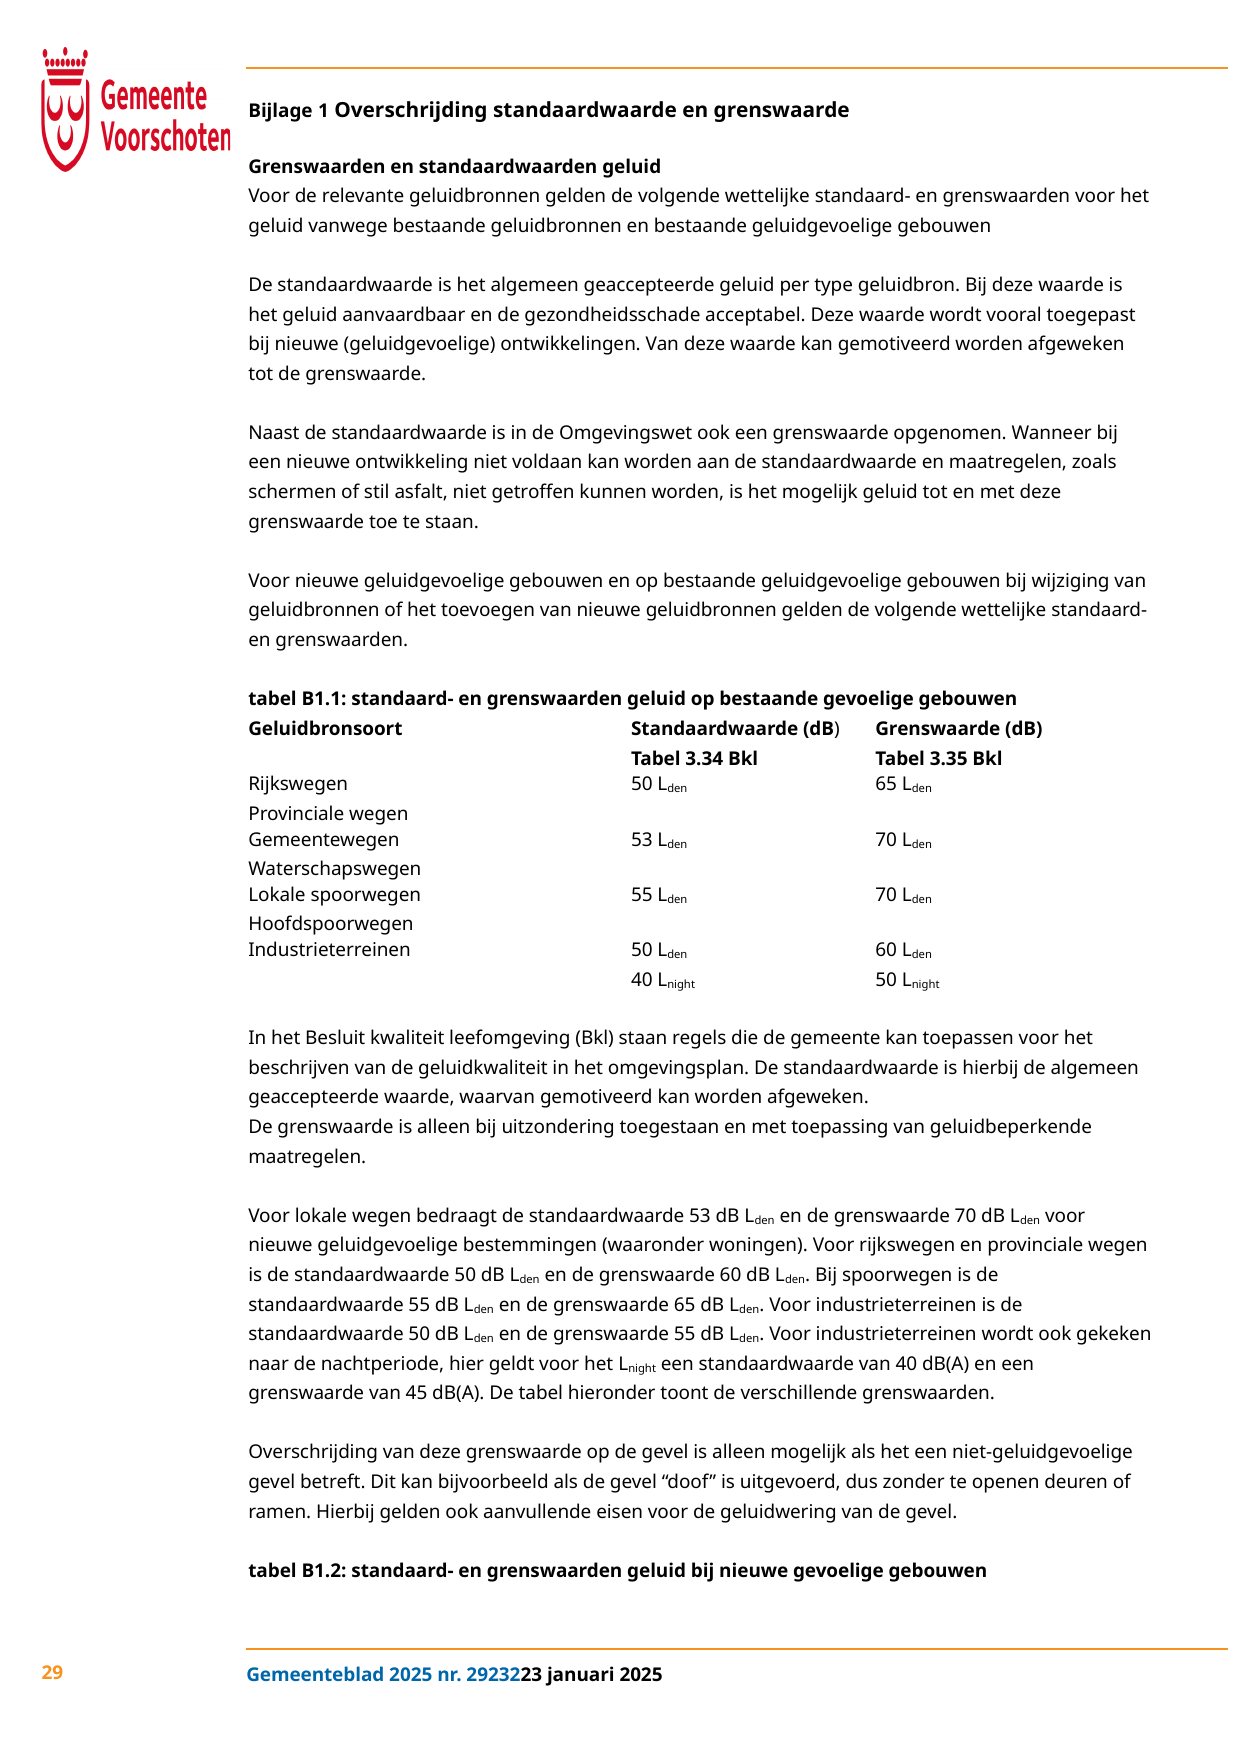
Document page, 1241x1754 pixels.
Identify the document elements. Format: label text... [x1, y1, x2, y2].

table_cell Lokale spoorwegen Hoofdspoorwegen [248, 881, 631, 936]
text In het Besluit kwaliteit leefomgeving (Bkl) staan regels die de gemeente kan toepassen voor het beschrijven van de geluidkwaliteit in het omgevingsplan. De standaardwaarde is hierbij de algemeen geaccepteerde waarde, waarvan gemotiveerd kan worden afgeweken. [248, 1024, 1152, 1109]
text De standaardwaarde is het algemeen geaccepteerde geluid per type geluidbron. Bij deze waarde is het geluid aanvaardbaar en de gezondheidsschade acceptabel. Deze waarde wordt vooral toegepast bij nieuwe (geluidgevoelige) ontwikkelingen. Van deze waarde kan gemotiveerd worden afgeweken tot de grenswaarde. [248, 271, 1152, 386]
text tabel B1.1: standaard- en grenswaarden geluid op bestaande gevoelige gebouwen [248, 685, 1152, 711]
text tabel B1.2: standaard- en grenswaarden geluid bij nieuwe gevoelige gebouwen [248, 1557, 1152, 1583]
table_cell 55 Lden [631, 881, 875, 936]
text Voor lokale wegen bedraagt de standaardwaarde 53 dB Lden en de grenswaarde 70 dB Lden voor nieuwe geluidgevoelige bestemmingen (waaronder woningen). Voor rijkswegen en provinciale wegen is de standaardwaarde 50 dB Lden en de grenswaarde 60 dB Lden. Bij spoorwegen is de standaardwaarde 55 dB Lden en de grenswaarde 65 dB Lden. Voor industrieterreinen is de standaardwaarde 50 dB Lden en de grenswaarde 55 dB Lden. Voor industrieterreinen wordt ook gekeken naar de nachtperiode, hier geldt voor het Lnight een standaardwaarde van 40 dB(A) en een grenswaarde van 45 dB(A). De tabel hieronder toont de verschillende grenswaarden. [248, 1202, 1152, 1405]
text Bijlage 1 Overschrijding standaardwaarde en grenswaarde [248, 95, 1152, 123]
table_cell 50 Lden [631, 770, 875, 826]
text Overschrijding van deze grenswaarde op de gevel is alleen mogelijk als het een niet-geluidgevoelige gevel betreft. Dit kan bijvoorbeeld als de gevel “doof” is uitgevoerd, dus zonder te openen deuren of ramen. Hierbij gelden ook aanvullende eisen voor de geluidwering van de gevel. [248, 1439, 1152, 1523]
table_cell 70 Lden [875, 826, 1152, 881]
text Voor nieuwe geluidgevoelige gebouwen en op bestaande geluidgevoelige gebouwen bij wijziging van geluidbronnen of het toevoegen van nieuwe geluidbronnen gelden de volgende wettelijke standaard- en grenswaarden. [248, 567, 1152, 652]
text Naast de standaardwaarde is in de Omgevingswet ook een grenswaarde opgenomen. Wanneer bij een nieuwe ontwikkeling niet voldaan kan worden aan de standaardwaarde en maatregelen, zoals schermen of stil asfalt, niet getroffen kunnen worden, is het mogelijk geluid tot en met deze grenswaarde toe te staan. [248, 419, 1152, 534]
picture [41, 47, 231, 172]
table_cell Industrieterreinen [248, 936, 631, 992]
text De grenswaarde is alleen bij uitzondering toegestaan en met toepassing van geluidbeperkende maatregelen. [248, 1113, 1152, 1168]
table_header Grenswaarde (dB) Tabel 3.35 Bkl [875, 715, 1152, 770]
text Voor de relevante geluidbronnen gelden de volgende wettelijke standaard- en grenswaarden voor het geluid vanwege bestaande geluidbronnen en bestaande geluidgevoelige gebouwen [248, 182, 1152, 238]
table_cell 53 Lden [631, 826, 875, 881]
table_cell Gemeentewegen Waterschapswegen [248, 826, 631, 881]
table_cell Rijkswegen Provinciale wegen [248, 770, 631, 826]
table_cell 70 Lden [875, 881, 1152, 936]
table_cell 50 Lden 40 Lnight [631, 936, 875, 992]
table_cell 60 Lden 50 Lnight [875, 936, 1152, 992]
table_header Geluidbronsoort [248, 715, 631, 770]
table_header Standaardwaarde (dB) Tabel 3.34 Bkl [631, 715, 875, 770]
table_cell 65 Lden [875, 770, 1152, 826]
text Grenswaarden en standaardwaarden geluid [248, 153, 1152, 179]
